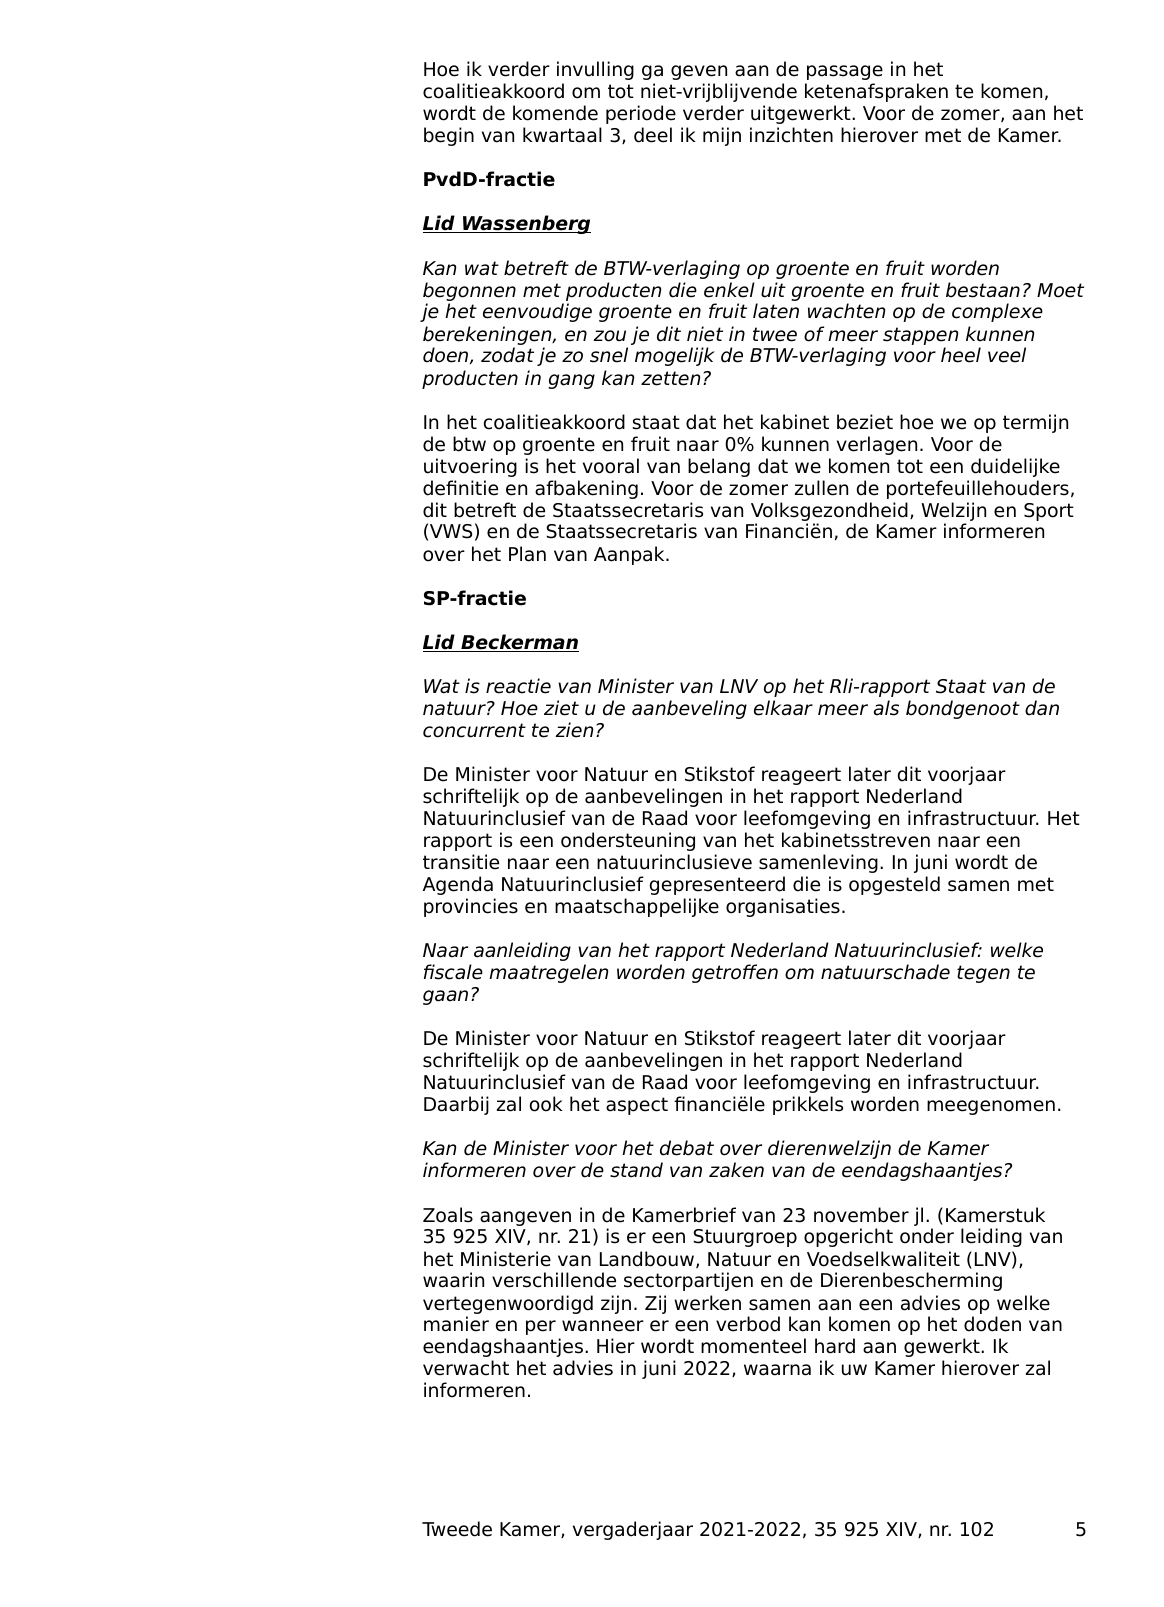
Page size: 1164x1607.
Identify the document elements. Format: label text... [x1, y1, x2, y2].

text Kan de Minister voor het debat over dierenwelzijn de Kamer informeren over de stand van zaken van de eendagshaantjes? [422, 1138, 1087, 1182]
text Zoals aangeven in de Kamerbrief van 23 november jl. (Kamerstuk 35 925 XIV, nr. 21) is er een Stuurgroep opgericht onder leiding van het Ministerie van Landbouw, Natuur en Voedselkwaliteit (LNV), waarin verschillende sectorpartijen en de Dierenbescherming vertegenwoordigd zijn. Zij werken samen aan een advies op welke manier en per wanneer er een verbod kan komen op het doden van eendagshaantjes. Hier wordt momenteel hard aan gewerkt. Ik verwacht het advies in juni 2022, waarna ik uw Kamer hierover zal informeren. [422, 1204, 1087, 1402]
text De Minister voor Natuur en Stikstof reageert later dit voorjaar schriftelijk op de aanbevelingen in het rapport Nederland Natuurinclusief van de Raad voor leefomgeving en infrastructuur. Daarbij zal ook het aspect financiële prikkels worden meegenomen. [422, 1028, 1087, 1116]
text Kan wat betreft de BTW-verlaging op groente en fruit worden begonnen met producten die enkel uit groente en fruit bestaan? Moet je het eenvoudige groente en fruit laten wachten op de complexe berekeningen, en zou je dit niet in twee of meer stappen kunnen doen, zodat je zo snel mogelijk de BTW-verlaging voor heel veel producten in gang kan zetten? [422, 257, 1087, 389]
subtitle SP-fractie [422, 588, 1087, 609]
text In het coalitieakkoord staat dat het kabinet beziet hoe we op termijn de btw op groente en fruit naar 0% kunnen verlagen. Voor de uitvoering is het vooral van belang dat we komen tot een duidelijke definitie en afbakening. Voor de zomer zullen de portefeuillehouders, dit betreft de Staatssecretaris van Volksgezondheid, Welzijn en Sport (VWS) en de Staatssecretaris van Financiën, de Kamer informeren over het Plan van Aanpak. [422, 412, 1087, 565]
subtitle Lid Wassenberg [422, 213, 1087, 235]
subtitle Lid Beckerman [422, 632, 1087, 654]
subtitle PvdD-fractie [422, 169, 1087, 191]
text De Minister voor Natuur en Stikstof reageert later dit voorjaar schriftelijk op de aanbevelingen in het rapport Nederland Natuurinclusief van de Raad voor leefomgeving en infrastructuur. Het rapport is een ondersteuning van het kabinetsstreven naar een transitie naar een natuurinclusieve samenleving. In juni wordt de Agenda Natuurinclusief gepresenteerd die is opgesteld samen met provincies en maatschappelijke organisaties. [422, 764, 1087, 918]
text Wat is reactie van Minister van LNV op het Rli-rapport Staat van de natuur? Hoe ziet u de aanbeveling elkaar meer als bondgenoot dan concurrent te zien? [422, 676, 1087, 742]
text Naar aanleiding van het rapport Nederland Natuurinclusief: welke fiscale maatregelen worden getroffen om natuurschade tegen te gaan? [422, 940, 1087, 1006]
text Hoe ik verder invulling ga geven aan de passage in het coalitieakkoord om tot niet-vrijblijvende ketenafspraken te komen, wordt de komende periode verder uitgewerkt. Voor de zomer, aan het begin van kwartaal 3, deel ik mijn inzichten hierover met de Kamer. [422, 59, 1087, 147]
